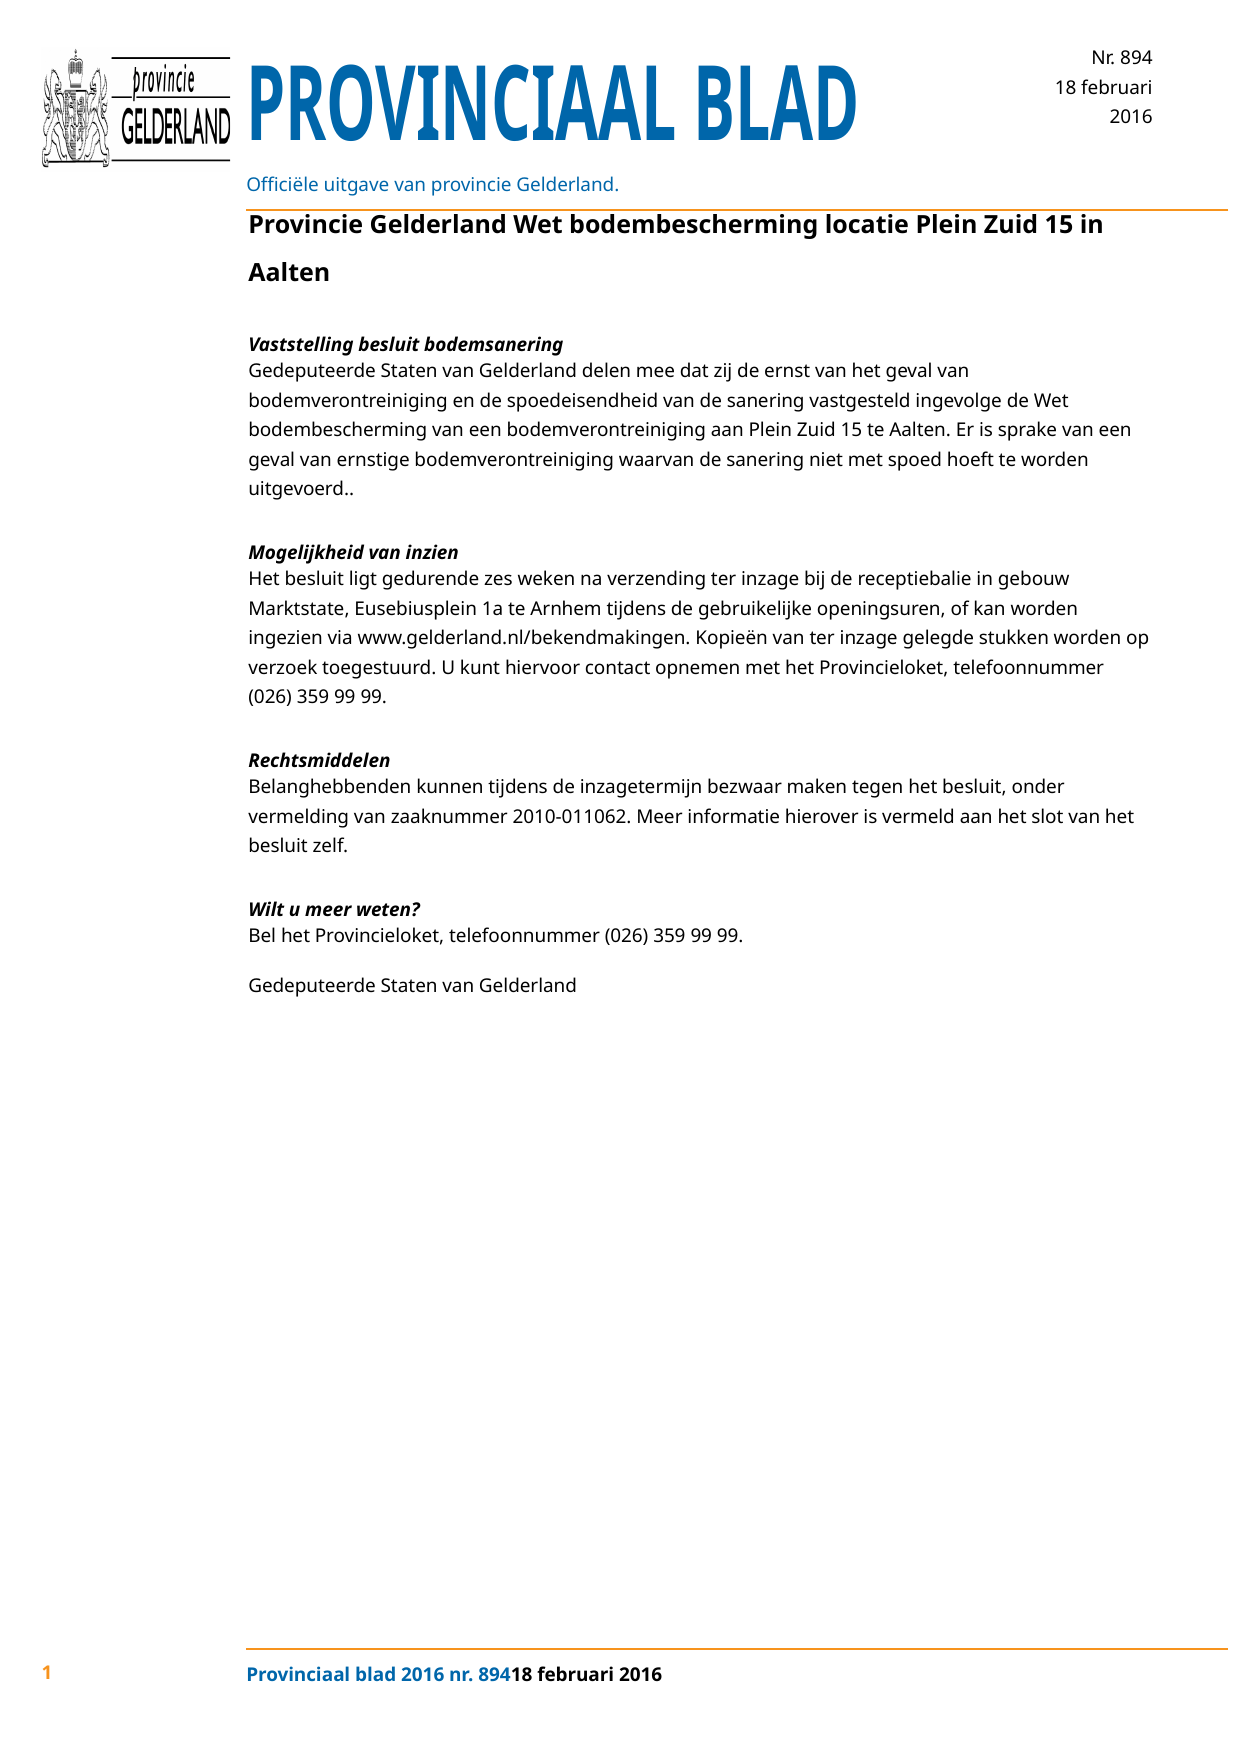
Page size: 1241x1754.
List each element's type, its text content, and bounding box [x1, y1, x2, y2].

text Gedeputeerde Staten van Gelderland delen mee dat zij de ernst van het geval van bodemverontreiniging en de spoedeisendheid van de sanering vastgesteld ingevolge de Wet bodembescherming van een bodemverontreiniging aan Plein Zuid 15 te Aalten. Er is sprake van een geval van ernstige bodemverontreiniging waarvan de sanering niet met spoed hoeft te worden uitgevoerd.. [248, 357, 1152, 501]
text Het besluit ligt gedurende zes weken na verzending ter inzage bij de receptiebalie in gebouw Marktstate, Eusebiusplein 1a te Arnhem tijdens de gebruikelijke openingsuren, of kan worden ingezien via www.gelderland.nl/bekendmakingen. Kopieën van ter inzage gelegde stukken worden op verzoek toegestuurd. U kunt hiervoor contact opnemen met het Provincieloket, telefoonnummer (026) 359 99 99. [248, 565, 1152, 709]
text Gedeputeerde Staten van Gelderland [248, 972, 1152, 998]
text Bel het Provincieloket, telefoonnummer (026) 359 99 99. [248, 922, 1152, 948]
text Mogelijkheid van inzien [248, 539, 1152, 565]
text Provincie Gelderland Wet bodembescherming locatie Plein Zuid 15 in Aalten [248, 211, 1152, 288]
text Rechtsmiddelen [248, 747, 1152, 773]
text Vaststelling besluit bodemsanering [248, 331, 1152, 357]
text Wilt u meer weten? [248, 896, 1152, 922]
picture [41, 47, 231, 172]
text Belanghebbenden kunnen tijdens de inzagetermijn bezwaar maken tegen het besluit, onder vermelding van zaaknummer 2010-011062. Meer informatie hierover is vermeld aan het slot van het besluit zelf. [248, 773, 1152, 858]
